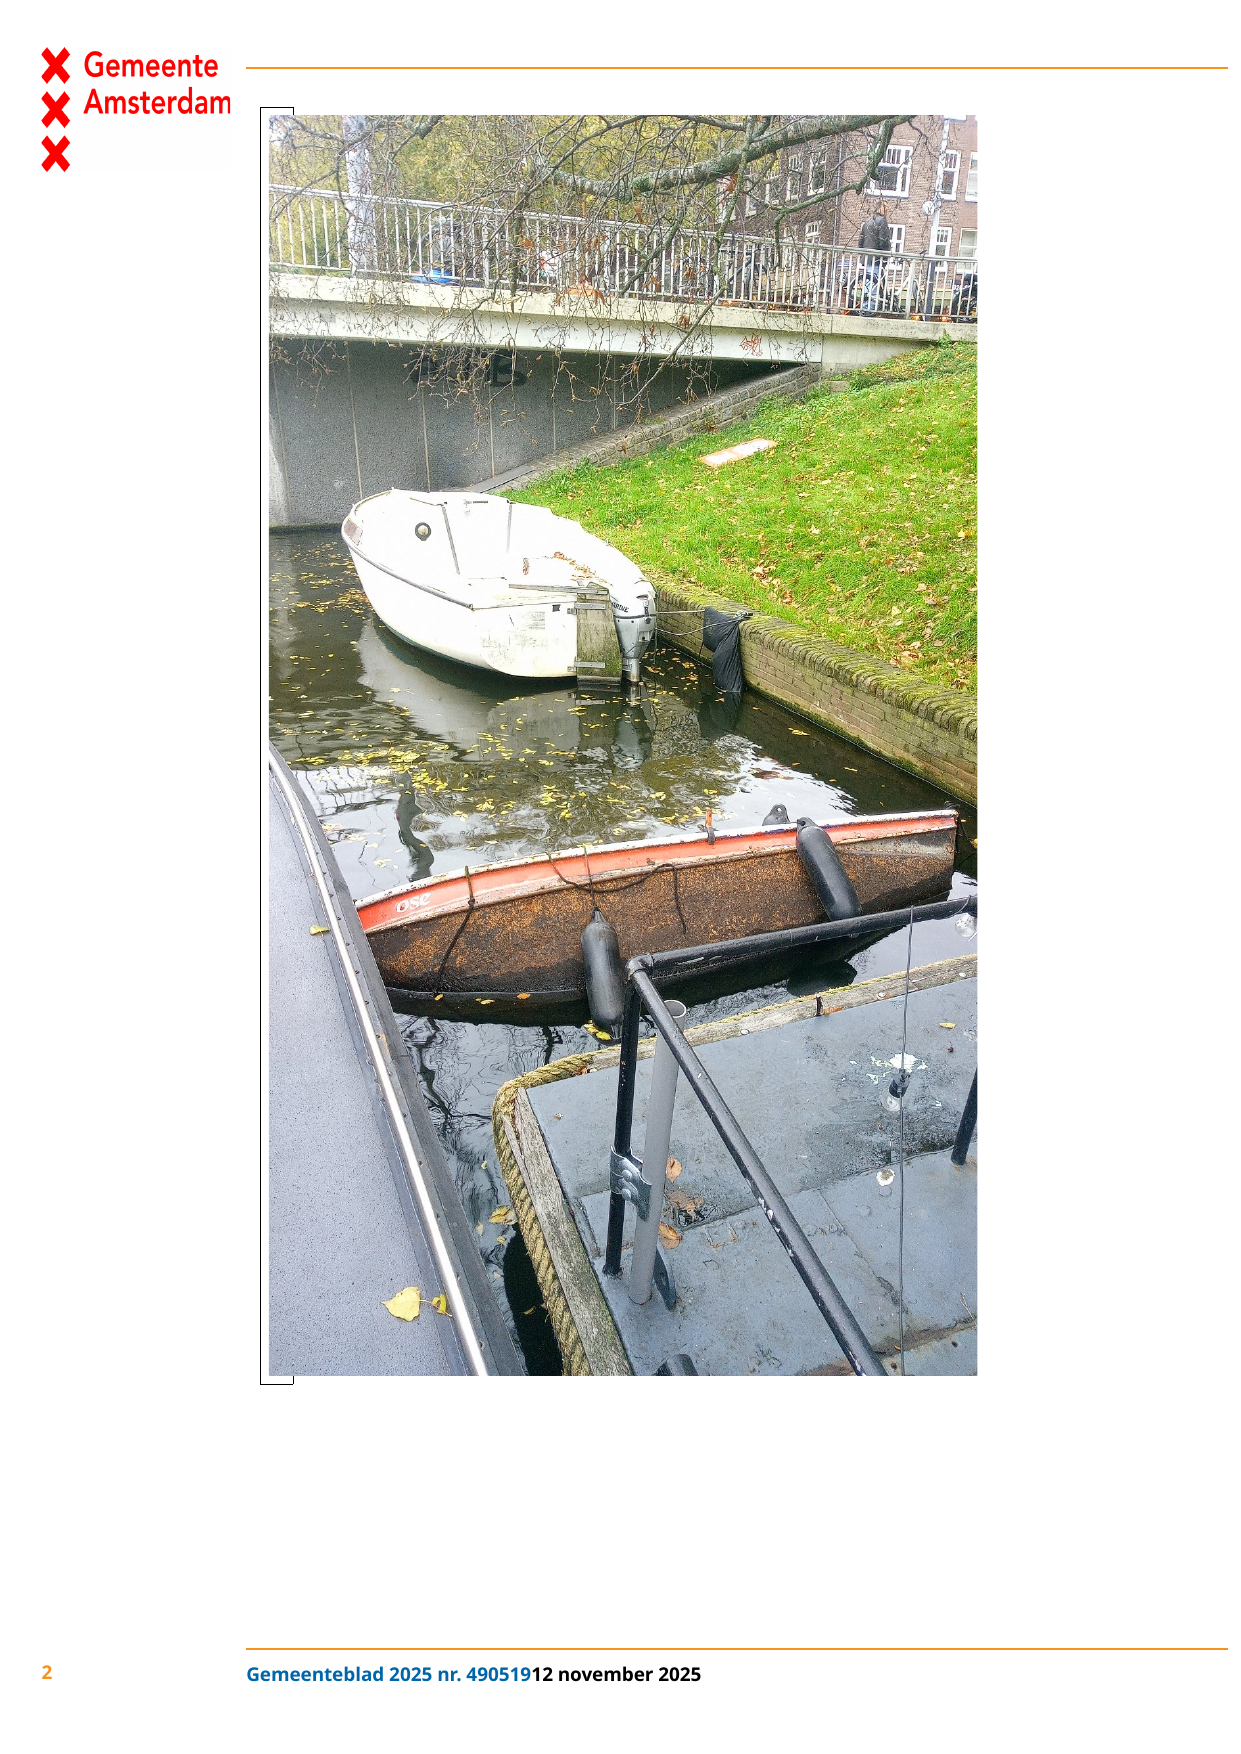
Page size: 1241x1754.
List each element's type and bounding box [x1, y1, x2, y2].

picture [41, 47, 231, 172]
picture [268, 115, 978, 1376]
